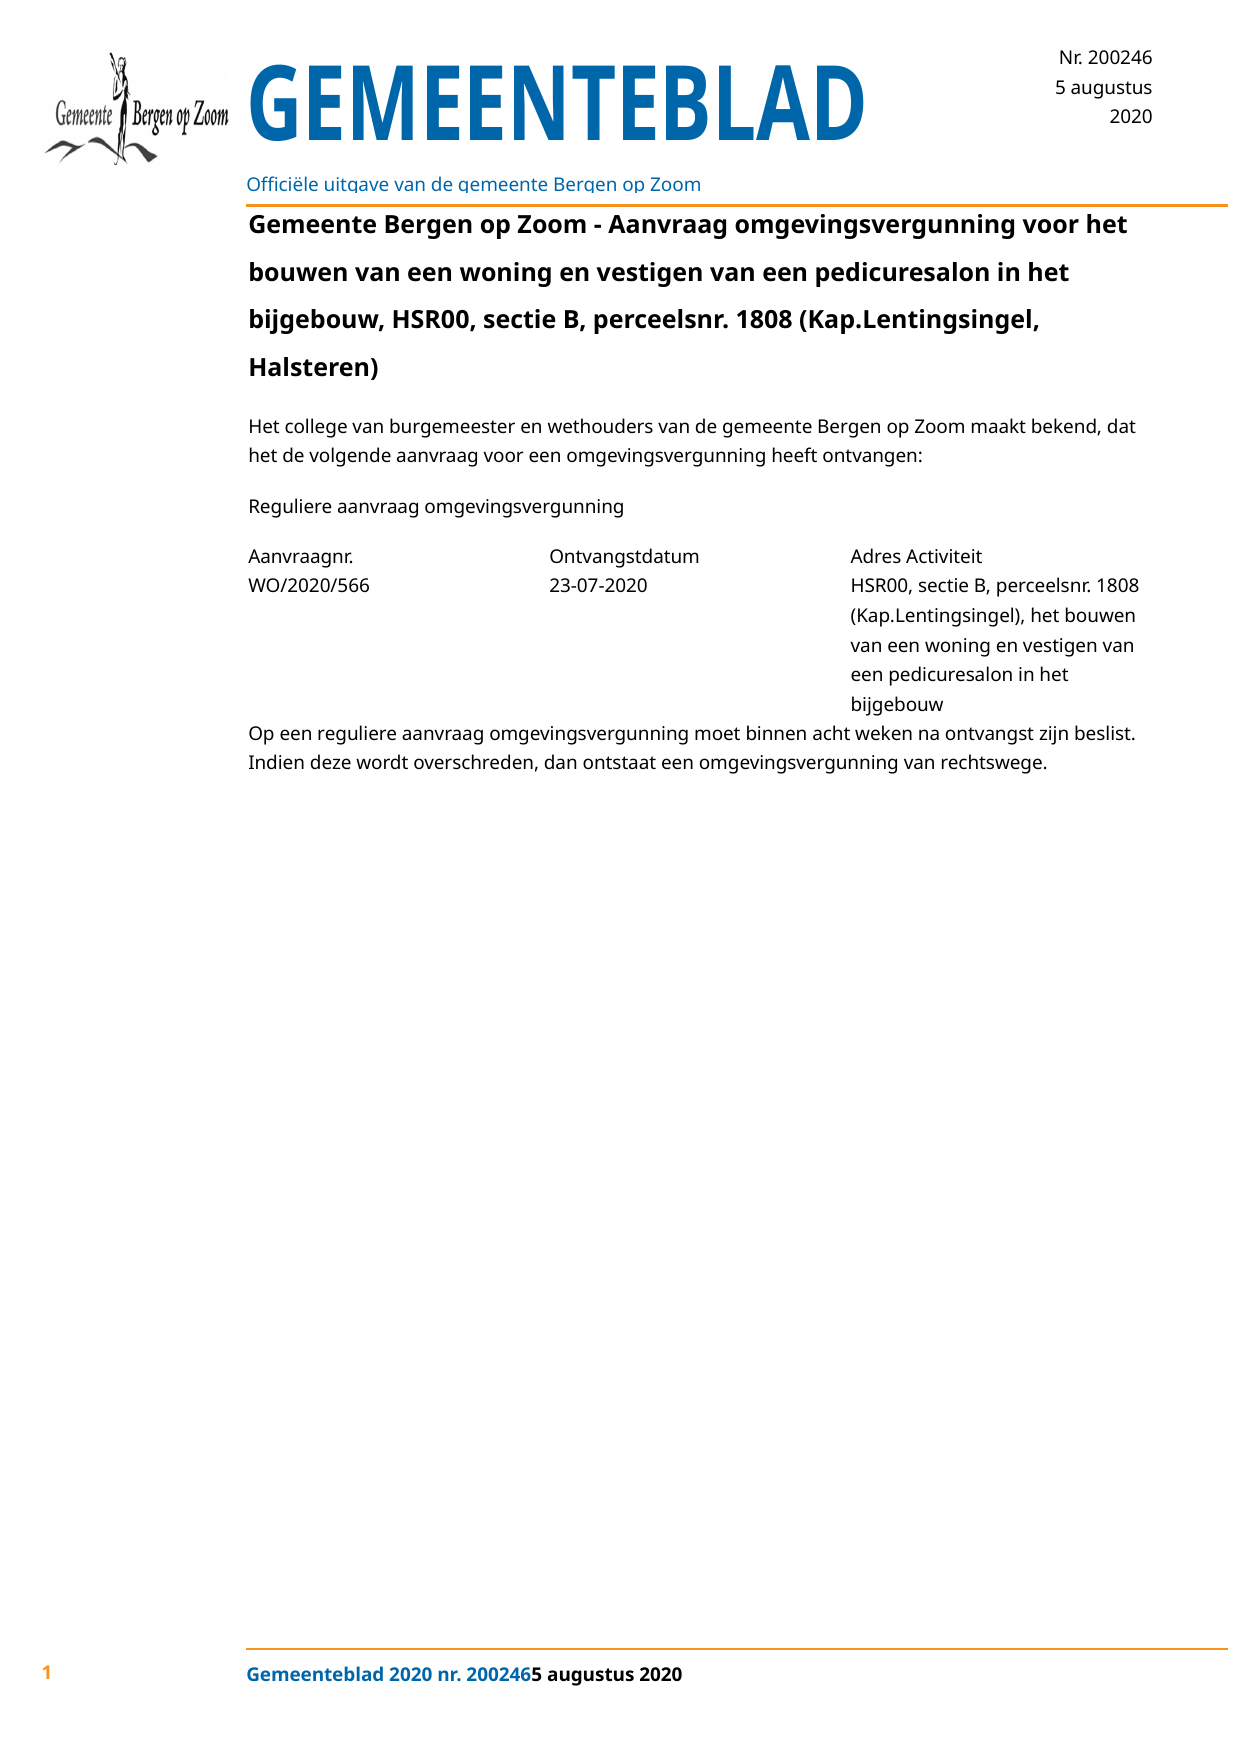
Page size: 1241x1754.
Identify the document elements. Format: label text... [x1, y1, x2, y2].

text Op een reguliere aanvraag omgevingsvergunning moet binnen acht weken na ontvangst zijn beslist. Indien deze wordt overschreden, dan ontstaat een omgevingsvergunning van rechtswege. [248, 720, 1152, 775]
text Gemeente Bergen op Zoom - Aanvraag omgevingsvergunning voor het bouwen van een woning en vestigen van een pedicuresalon in het bijgebouw, HSR00, sectie B, perceelsnr. 1808 (Kap.Lentingsingel, Halsteren) [248, 207, 1152, 384]
table_header 23-07-2020 [549, 573, 850, 717]
text Het college van burgemeester en wethouders van de gemeente Bergen op Zoom maakt bekend, dat het de volgende aanvraag voor een omgevingsvergunning heeft ontvangen: [248, 413, 1152, 468]
table_header HSR00, sectie B, perceelsnr. 1808 (Kap.Lentingsingel), het bouwen van een woning en vestigen van een pedicuresalon in het bijgebouw [850, 573, 1152, 717]
text Reguliere aanvraag omgevingsvergunning [248, 493, 1152, 519]
table_header Adres Activiteit [850, 544, 1152, 569]
picture [41, 47, 231, 172]
table_header WO/2020/566 [248, 573, 549, 717]
table_header Aanvraagnr. [248, 544, 549, 569]
table_header Ontvangstdatum [549, 544, 850, 569]
